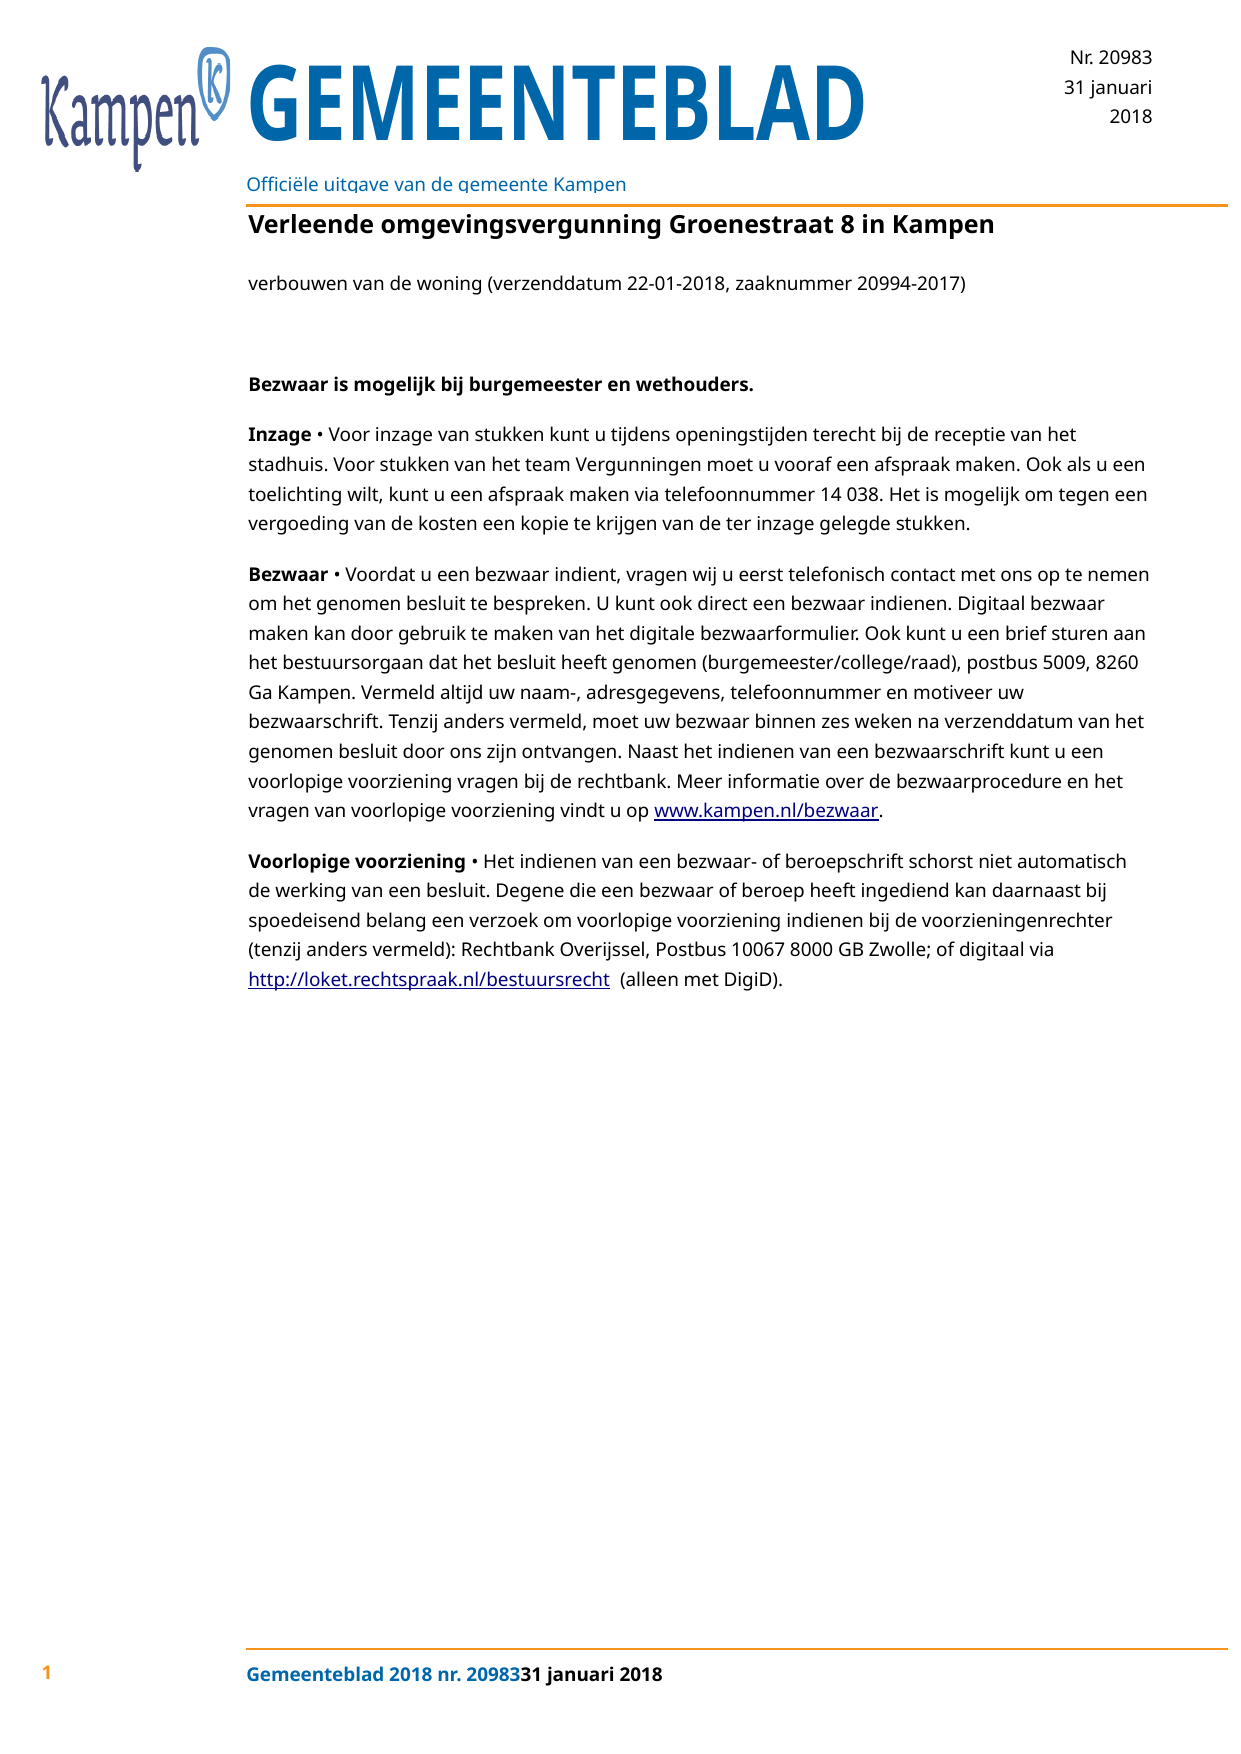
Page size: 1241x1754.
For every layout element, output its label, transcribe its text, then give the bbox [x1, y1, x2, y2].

text Bezwaar • Voordat u een bezwaar indient, vragen wij u eerst telefonisch contact met ons op te nemen om het genomen besluit te bespreken. U kunt ook direct een bezwaar indienen. Digitaal bezwaar maken kan door gebruik te maken van het digitale bezwaarformulier. Ook kunt u een brief sturen aan het bestuursorgaan dat het besluit heeft genomen (burgemeester/college/raad), postbus 5009, 8260 Ga Kampen. Vermeld altijd uw naam-, adresgegevens, telefoonnummer en motiveer uw bezwaarschrift. Tenzij anders vermeld, moet uw bezwaar binnen zes weken na verzenddatum van het genomen besluit door ons zijn ontvangen. Naast het indienen van een bezwaarschrift kunt u een voorlopige voorziening vragen bij de rechtbank. Meer informatie over de bezwaarprocedure en het vragen van voorlopige voorziening vindt u op www.kampen.nl/bezwaar. [248, 561, 1152, 823]
text Inzage • Voor inzage van stukken kunt u tijdens openingstijden terecht bij de receptie van het stadhuis. Voor stukken van het team Vergunningen moet u vooraf een afspraak maken. Ook als u een toelichting wilt, kunt u een afspraak maken via telefoonnummer 14 038. Het is mogelijk om tegen een vergoeding van de kosten een kopie te krijgen van de ter inzage gelegde stukken. [248, 422, 1152, 536]
text Voorlopige voorziening • Het indienen van een bezwaar- of beroepschrift schorst niet automatisch de werking van een besluit. Degene die een bezwaar of beroep heeft ingediend kan daarnaast bij spoedeisend belang een verzoek om voorlopige voorziening indienen bij de voorzieningenrechter (tenzij anders vermeld): Rechtbank Overijssel, Postbus 10067 8000 GB Zwolle; of digitaal via http://loket.rechtspraak.nl/bestuursrecht (alleen met DigiD). [248, 848, 1152, 992]
text Bezwaar is mogelijk bij burgemeester en wethouders. [248, 371, 1152, 397]
text verbouwen van de woning (verzenddatum 22-01-2018, zaaknummer 20994-2017) [248, 270, 1152, 296]
picture [41, 47, 231, 172]
text Verleende omgevingsvergunning Groenestraat 8 in Kampen [248, 207, 1152, 241]
